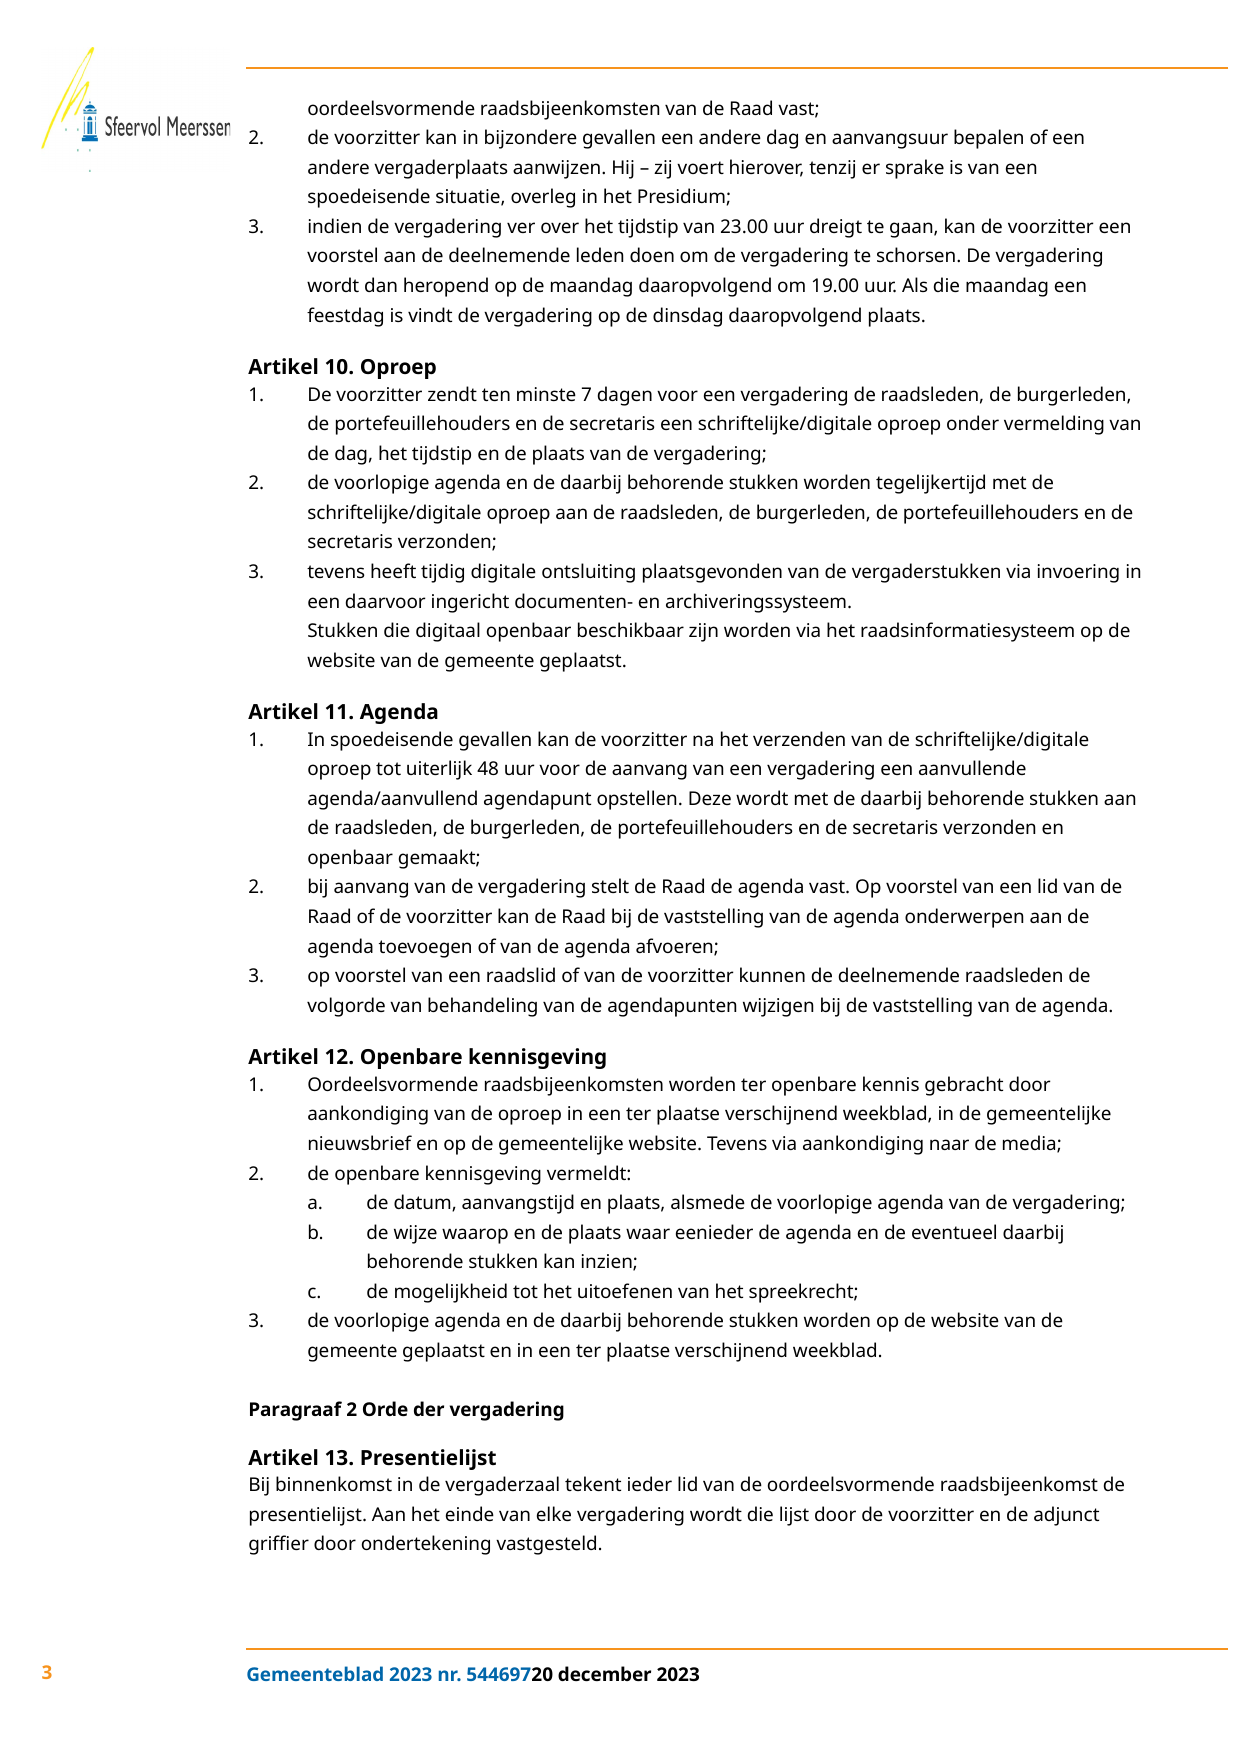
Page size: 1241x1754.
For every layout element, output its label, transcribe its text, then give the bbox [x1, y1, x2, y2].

text Artikel 11. Agenda [248, 697, 1152, 726]
list de wijze waarop en de plaats waar eenieder de agenda en de eventueel daarbij behorende stukken kan inzien; [307, 1219, 1152, 1274]
text Artikel 13. Presentielijst [248, 1443, 1152, 1471]
list De voorzitter zendt ten minste 7 dagen voor een vergadering de raadsleden, de burgerleden, de portefeuillehouders en de secretaris een schriftelijke/digitale oproep onder vermelding van de dag, het tijdstip en de plaats van de vergadering; [248, 381, 1152, 466]
list indien de vergadering ver over het tijdstip van 23.00 uur dreigt te gaan, kan de voorzitter een voorstel aan de deelnemende leden doen om de vergadering te schorsen. De vergadering wordt dan heropend op de maandag daaropvolgend om 19.00 uur. Als die maandag een feestdag is vindt de vergadering op de dinsdag daaropvolgend plaats. [248, 213, 1152, 328]
list de voorlopige agenda en de daarbij behorende stukken worden tegelijkertijd met de schriftelijke/digitale oproep aan de raadsleden, de burgerleden, de portefeuillehouders en de secretaris verzonden; [248, 469, 1152, 554]
list de voorzitter kan in bijzondere gevallen een andere dag en aanvangsuur bepalen of een andere vergaderplaats aanwijzen. Hij – zij voert hierover, tenzij er sprake is van een spoedeisende situatie, overleg in het Presidium; [248, 124, 1152, 209]
text Bij binnenkomst in de vergaderzaal tekent ieder lid van de oordeelsvormende raadsbijeenkomst de presentielijst. Aan het einde van elke vergadering wordt die lijst door de voorzitter en de adjunct griffier door ondertekening vastgesteld. [248, 1471, 1152, 1556]
list de datum, aanvangstijd en plaats, alsmede de voorlopige agenda van de vergadering; [307, 1189, 1152, 1215]
list Oordeelsvormende raadsbijeenkomsten worden ter openbare kennis gebracht door aankondiging van de oproep in een ter plaatse verschijnend weekblad, in de gemeentelijke nieuwsbrief en op de gemeentelijke website. Tevens via aankondiging naar de media; [248, 1071, 1152, 1156]
text Artikel 10. Oproep [248, 352, 1152, 381]
list Stukken die digitaal openbaar beschikbaar zijn worden via het raadsinformatiesysteem op de website van de gemeente geplaatst. [248, 617, 1152, 673]
list de mogelijkheid tot het uitoefenen van het spreekrecht; [307, 1278, 1152, 1304]
list de voorlopige agenda en de daarbij behorende stukken worden op de website van de gemeente geplaatst en in een ter plaatse verschijnend weekblad. [248, 1308, 1152, 1363]
list op voorstel van een raadslid of van de voorzitter kunnen de deelnemende raadsleden de volgorde van behandeling van de agendapunten wijzigen bij de vaststelling van de agenda. [248, 962, 1152, 1018]
list tevens heeft tijdig digitale ontsluiting plaatsgevonden van de vergaderstukken via invoering in een daarvoor ingericht documenten- en archiveringssysteem. [248, 558, 1152, 613]
list In spoedeisende gevallen kan de voorzitter na het verzenden van de schriftelijke/digitale oproep tot uiterlijk 48 uur voor de aanvang van een vergadering een aanvullende agenda/aanvullend agendapunt opstellen. Deze wordt met de daarbij behorende stukken aan de raadsleden, de burgerleden, de portefeuillehouders en de secretaris verzonden en openbaar gemaakt; [248, 726, 1152, 870]
picture [41, 47, 231, 172]
list de openbare kennisgeving vermeldt: [248, 1160, 1152, 1185]
text Paragraaf 2 Orde der vergadering [248, 1396, 1152, 1422]
text Artikel 12. Openbare kennisgeving [248, 1042, 1152, 1071]
list bij aanvang van de vergadering stelt de Raad de agenda vast. Op voorstel van een lid van de Raad of de voorzitter kan de Raad bij de vaststelling van de agenda onderwerpen aan de agenda toevoegen of van de agenda afvoeren; [248, 874, 1152, 959]
list oordeelsvormende raadsbijeenkomsten van de Raad vast; [248, 95, 1152, 121]
